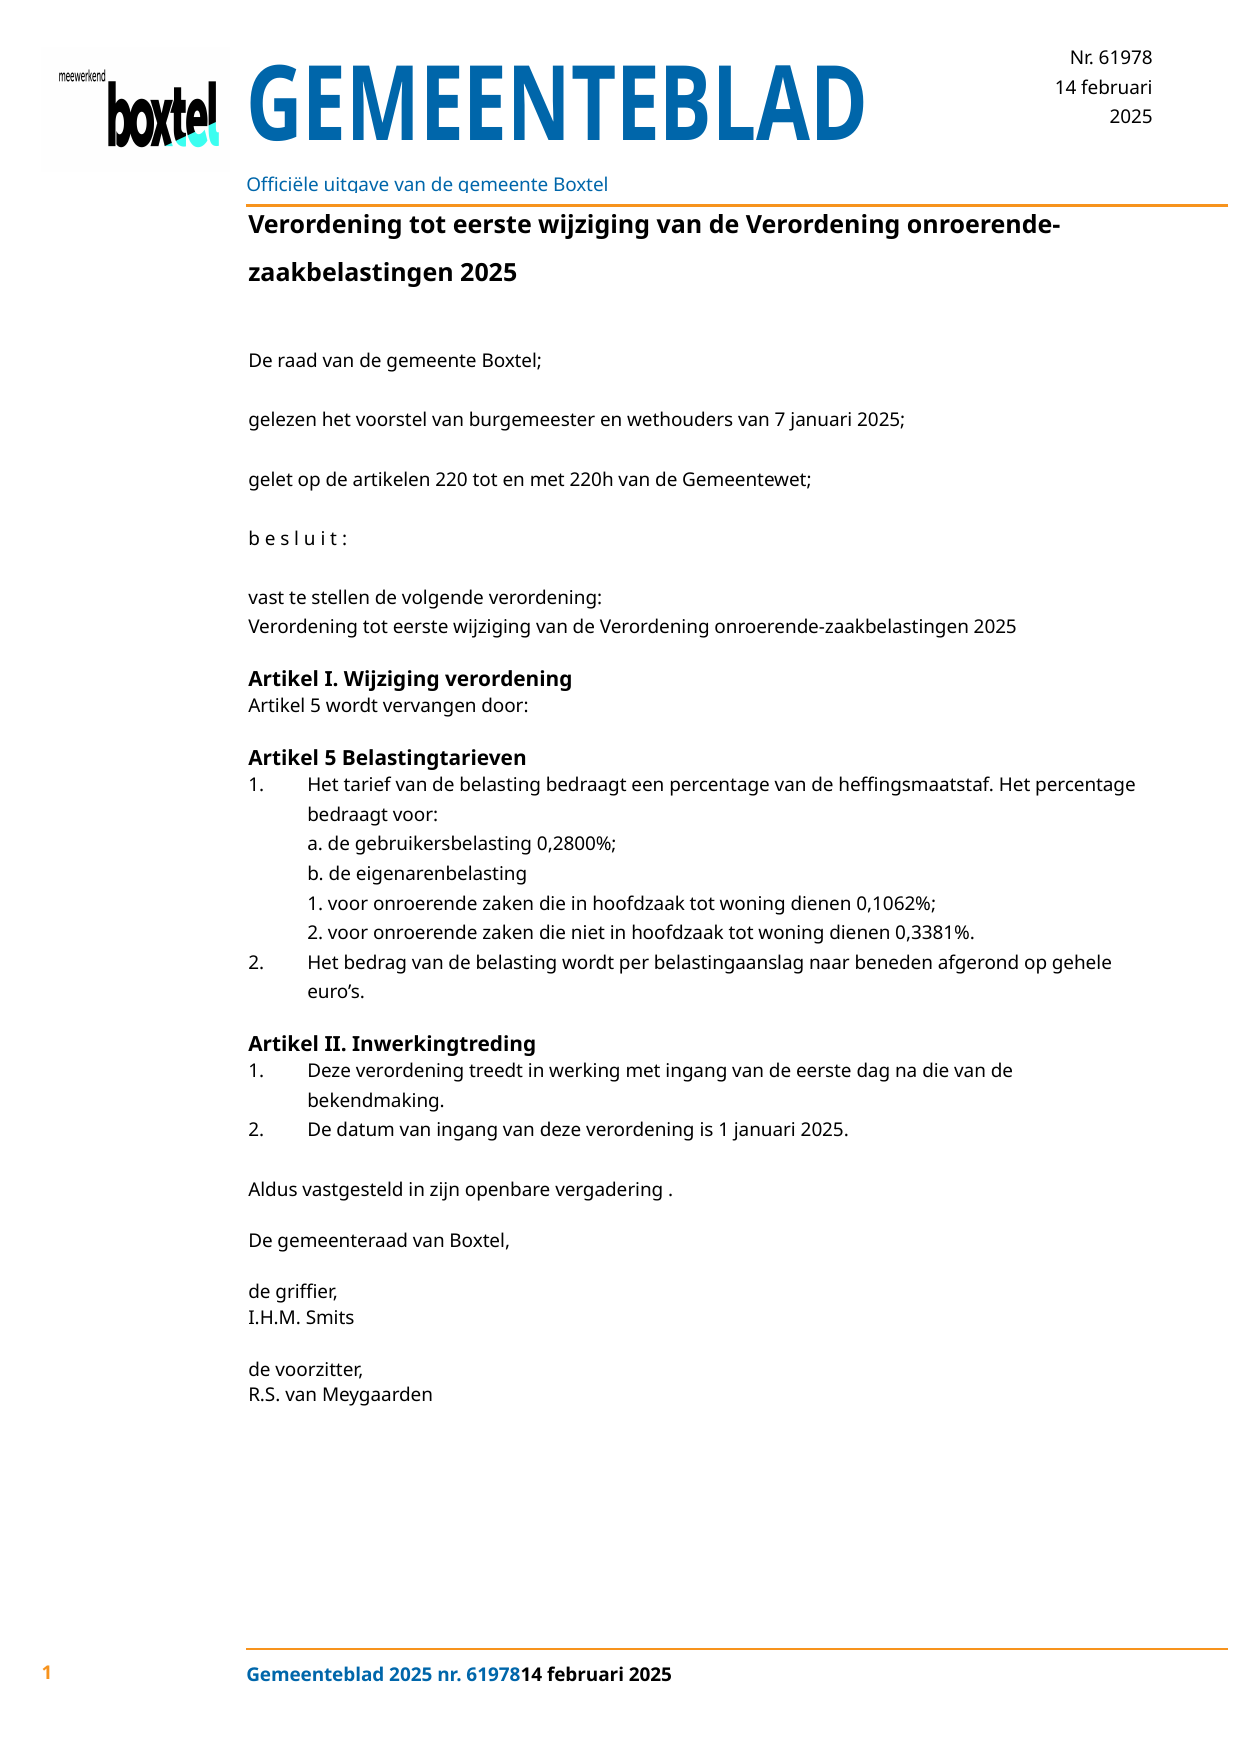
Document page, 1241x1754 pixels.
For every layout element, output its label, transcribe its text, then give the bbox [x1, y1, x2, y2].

text I.H.M. Smits [248, 1304, 1152, 1330]
text De gemeenteraad van Boxtel, [248, 1227, 1152, 1253]
text b e s l u i t : [248, 525, 1152, 551]
list a. de gebruikersbelasting 0,2800%; [248, 831, 1152, 856]
text Artikel II. Inwerkingtreding [248, 1029, 1152, 1057]
list b. de eigenarenbelasting [248, 860, 1152, 886]
list De datum van ingang van deze verordening is 1 januari 2025. [248, 1117, 1152, 1142]
text Verordening tot eerste wijziging van de Verordening onroerende-zaakbelastingen 2025 [248, 614, 1152, 639]
list Het tarief van de belasting bedraagt een percentage van de heffingsmaatstaf. Het percentage bedraagt voor: [248, 771, 1152, 827]
text vast te stellen de volgende verordening: [248, 584, 1152, 610]
list 2. voor onroerende zaken die niet in hoofdzaak tot woning dienen 0,3381%. [248, 919, 1152, 945]
text Artikel 5 wordt vervangen door: [248, 693, 1152, 718]
text R.S. van Meygaarden [248, 1382, 1152, 1407]
text gelezen het voorstel van burgemeester en wethouders van 7 januari 2025; [248, 407, 1152, 432]
text gelet op de artikelen 220 tot en met 220h van de Gemeentewet; [248, 466, 1152, 492]
text Aldus vastgesteld in zijn openbare vergadering . [248, 1176, 1152, 1201]
text de griffier, [248, 1279, 1152, 1304]
text Verordening tot eerste wijziging van de Verordening onroerende-zaakbelastingen 2025 [248, 207, 1152, 288]
list Deze verordening treedt in werking met ingang van de eerste dag na die van de bekendmaking. [248, 1057, 1152, 1113]
text Artikel I. Wijziging verordening [248, 664, 1152, 693]
picture [41, 47, 231, 172]
text Artikel 5 Belastingtarieven [248, 743, 1152, 771]
list Het bedrag van de belasting wordt per belastingaanslag naar beneden afgerond op gehele euro’s. [248, 949, 1152, 1004]
list 1. voor onroerende zaken die in hoofdzaak tot woning dienen 0,1062%; [248, 890, 1152, 916]
text de voorzitter, [248, 1356, 1152, 1382]
text De raad van de gemeente Boxtel; [248, 347, 1152, 373]
